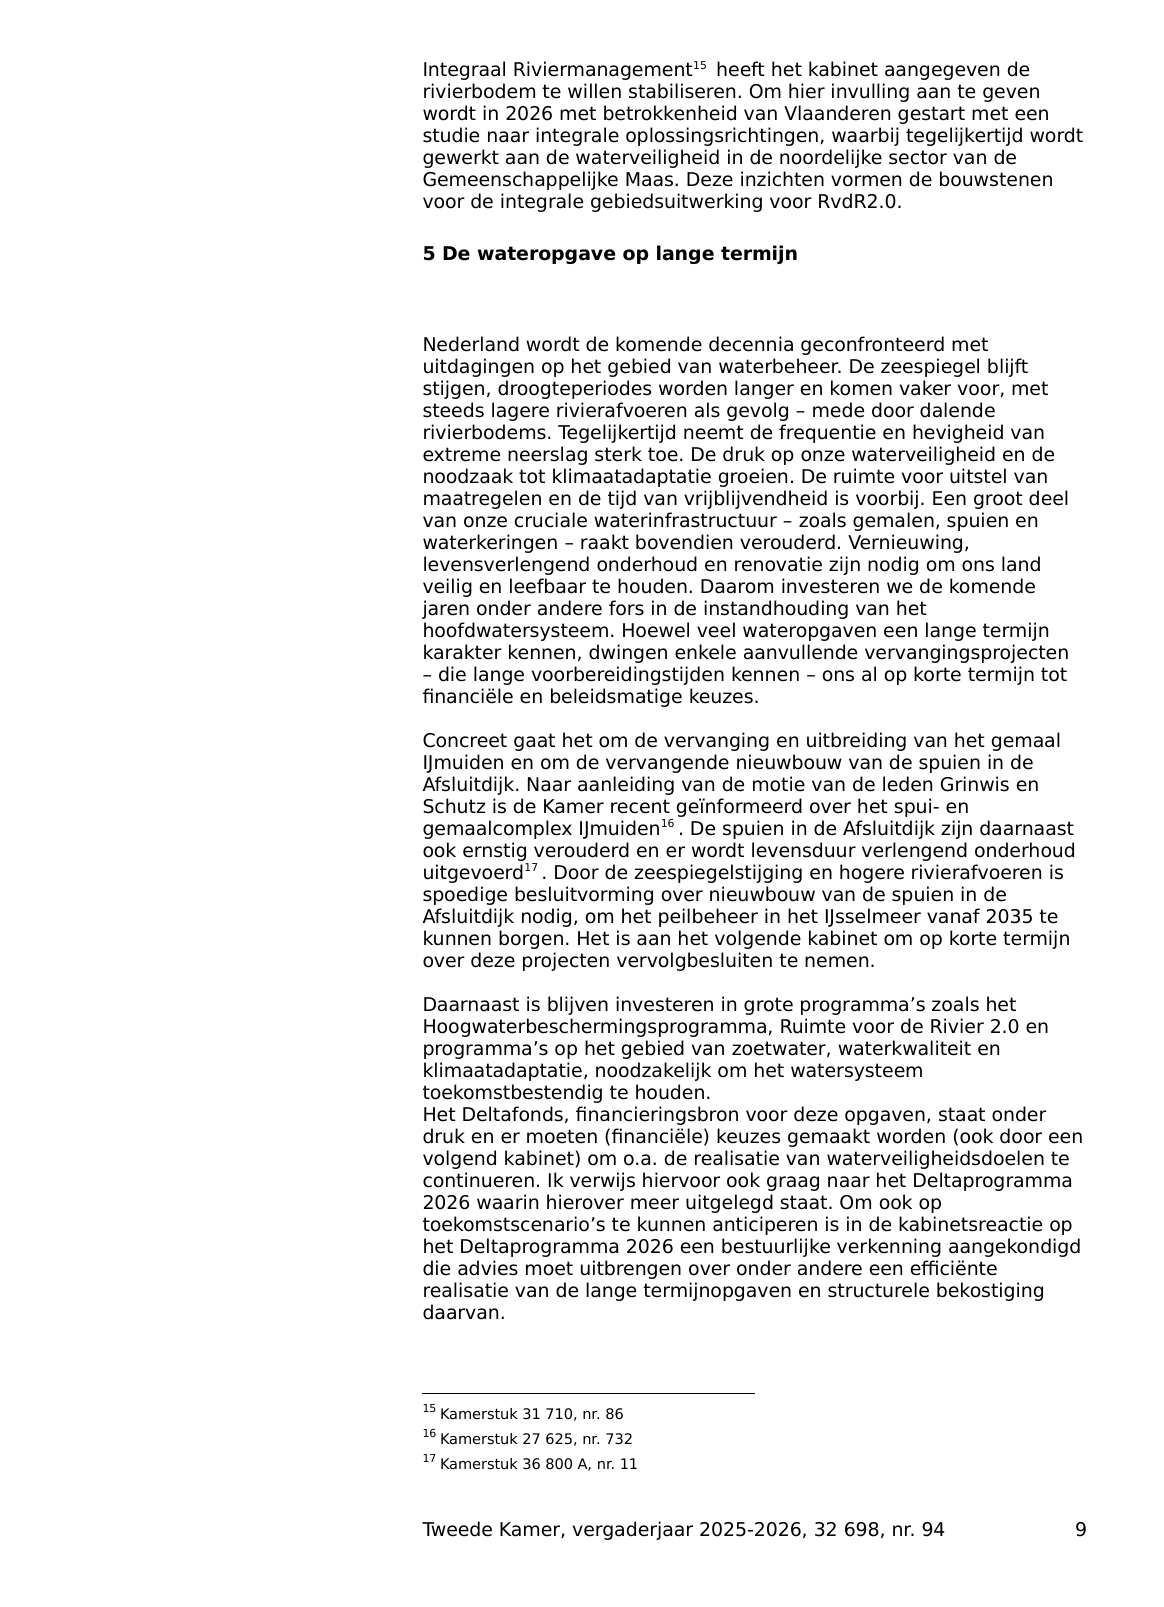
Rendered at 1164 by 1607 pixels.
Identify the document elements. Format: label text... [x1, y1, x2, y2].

text Kamerstuk 36 800 A, nr. 11 [422, 1452, 1087, 1474]
text Kamerstuk 31 710, nr. 86 [422, 1402, 1087, 1424]
text Integraal Riviermanagement heeft het kabinet aangegeven de rivierbodem te willen stabiliseren. Om hier invulling aan te geven wordt in 2026 met betrokkenheid van Vlaanderen gestart met een studie naar integrale oplossingsrichtingen, waarbij tegelijkertijd wordt gewerkt aan de waterveiligheid in de noordelijke sector van de Gemeenschappelijke Maas. Deze inzichten vormen de bouwstenen voor de integrale gebiedsuitwerking voor RvdR2.0. [422, 59, 1087, 213]
text Nederland wordt de komende decennia geconfronteerd met uitdagingen op het gebied van waterbeheer. De zeespiegel blijft stijgen, droogteperiodes worden langer en komen vaker voor, met steeds lagere rivierafvoeren als gevolg – mede door dalende rivierbodems. Tegelijkertijd neemt de frequentie en hevigheid van extreme neerslag sterk toe. De druk op onze waterveiligheid en de noodzaak tot klimaatadaptatie groeien. De ruimte voor uitstel van maatregelen en de tijd van vrijblijvendheid is voorbij. Een groot deel van onze cruciale waterinfrastructuur – zoals gemalen, spuien en waterkeringen – raakt bovendien verouderd. Vernieuwing, levensverlengend onderhoud en renovatie zijn nodig om ons land veilig en leefbaar te houden. Daarom investeren we de komende jaren onder andere fors in de instandhouding van het hoofdwatersysteem. Hoewel veel wateropgaven een lange termijn karakter kennen, dwingen enkele aanvullende vervangingsprojecten – die lange voorbereidingstijden kennen – ons al op korte termijn tot financiële en beleidsmatige keuzes. [422, 334, 1087, 708]
text Daarnaast is blijven investeren in grote programma’s zoals het Hoogwaterbeschermingsprogramma, Ruimte voor de Rivier 2.0 en programma’s op het gebied van zoetwater, waterkwaliteit en klimaatadaptatie, noodzakelijk om het watersysteem toekomstbestendig te houden. [422, 994, 1087, 1104]
text Kamerstuk 27 625, nr. 732 [422, 1427, 1087, 1449]
text Het Deltafonds, financieringsbron voor deze opgaven, staat onder druk en er moeten (financiële) keuzes gemaakt worden (ook door een volgend kabinet) om o.a. de realisatie van waterveiligheidsdoelen te continueren. Ik verwijs hiervoor ook graag naar het Deltaprogramma 2026 waarin hierover meer uitgelegd staat. Om ook op toekomstscenario’s te kunnen anticiperen is in de kabinetsreactie op het Deltaprogramma 2026 een bestuurlijke verkenning aangekondigd die advies moet uitbrengen over onder andere een efficiënte realisatie van de lange termijnopgaven en structurele bekostiging daarvan. [422, 1104, 1087, 1323]
text Concreet gaat het om de vervanging en uitbreiding van het gemaal IJmuiden en om de vervangende nieuwbouw van de spuien in de Afsluitdijk. Naar aanleiding van de motie van de leden Grinwis en Schutz is de Kamer recent geïnformeerd over het spui- en gemaalcomplex IJmuiden. De spuien in de Afsluitdijk zijn daarnaast ook ernstig verouderd en er wordt levensduur verlengend onderhoud uitgevoerd. Door de zeespiegelstijging en hogere rivierafvoeren is spoedige besluitvorming over nieuwbouw van de spuien in de Afsluitdijk nodig, om het peilbeheer in het IJsselmeer vanaf 2035 te kunnen borgen. Het is aan het volgende kabinet om op korte termijn over deze projecten vervolgbesluiten te nemen. [422, 730, 1087, 972]
subtitle 5 De wateropgave op lange termijn [422, 243, 1087, 265]
